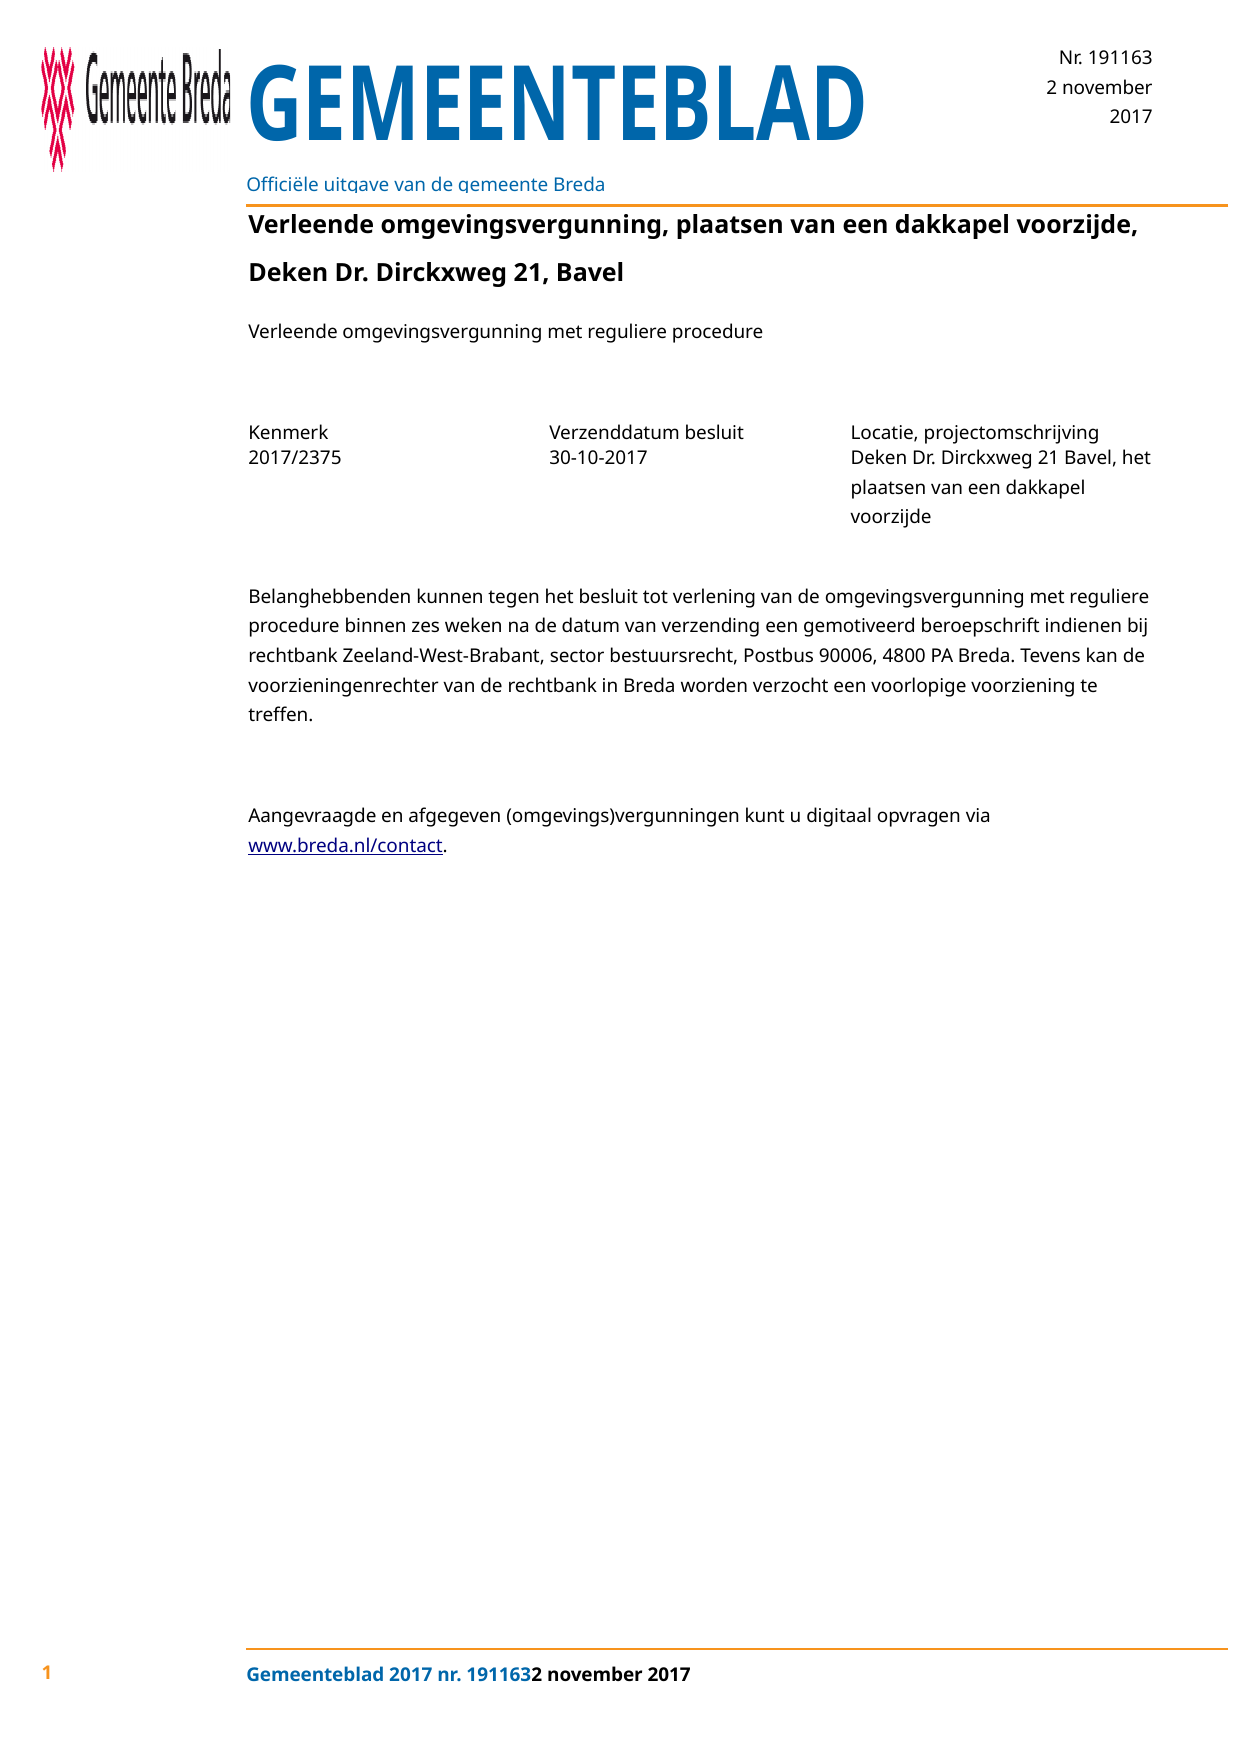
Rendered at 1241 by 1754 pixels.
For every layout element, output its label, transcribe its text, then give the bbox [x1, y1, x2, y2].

text Aangevraagde en afgegeven (omgevings)vergunningen kunt u digitaal opvragen via www.breda.nl/contact. [248, 802, 1152, 858]
table_header Locatie, projectomschrijving [850, 419, 1152, 444]
text Belanghebbenden kunnen tegen het besluit tot verlening van de omgevingsvergunning met reguliere procedure binnen zes weken na de datum van verzending een gemotiveerd beroepschrift indienen bij rechtbank Zeeland-West-Brabant, sector bestuursrecht, Postbus 90006, 4800 PA Breda. Tevens kan de voorzieningenrechter van de rechtbank in Breda worden verzocht een voorlopige voorziening te treffen. [248, 583, 1152, 727]
table_header Verzenddatum besluit [549, 419, 850, 444]
text Verleende omgevingsvergunning met reguliere procedure [248, 318, 1152, 344]
table_cell 2017/2375 [248, 445, 549, 529]
text Verleende omgevingsvergunning, plaatsen van een dakkapel voorzijde, Deken Dr. Dirckxweg 21, Bavel [248, 207, 1152, 288]
picture [41, 47, 231, 172]
table_header Kenmerk [248, 419, 549, 444]
table_cell 30-10-2017 [549, 445, 850, 529]
table_cell Deken Dr. Dirckxweg 21 Bavel, het plaatsen van een dakkapel voorzijde [850, 445, 1152, 529]
